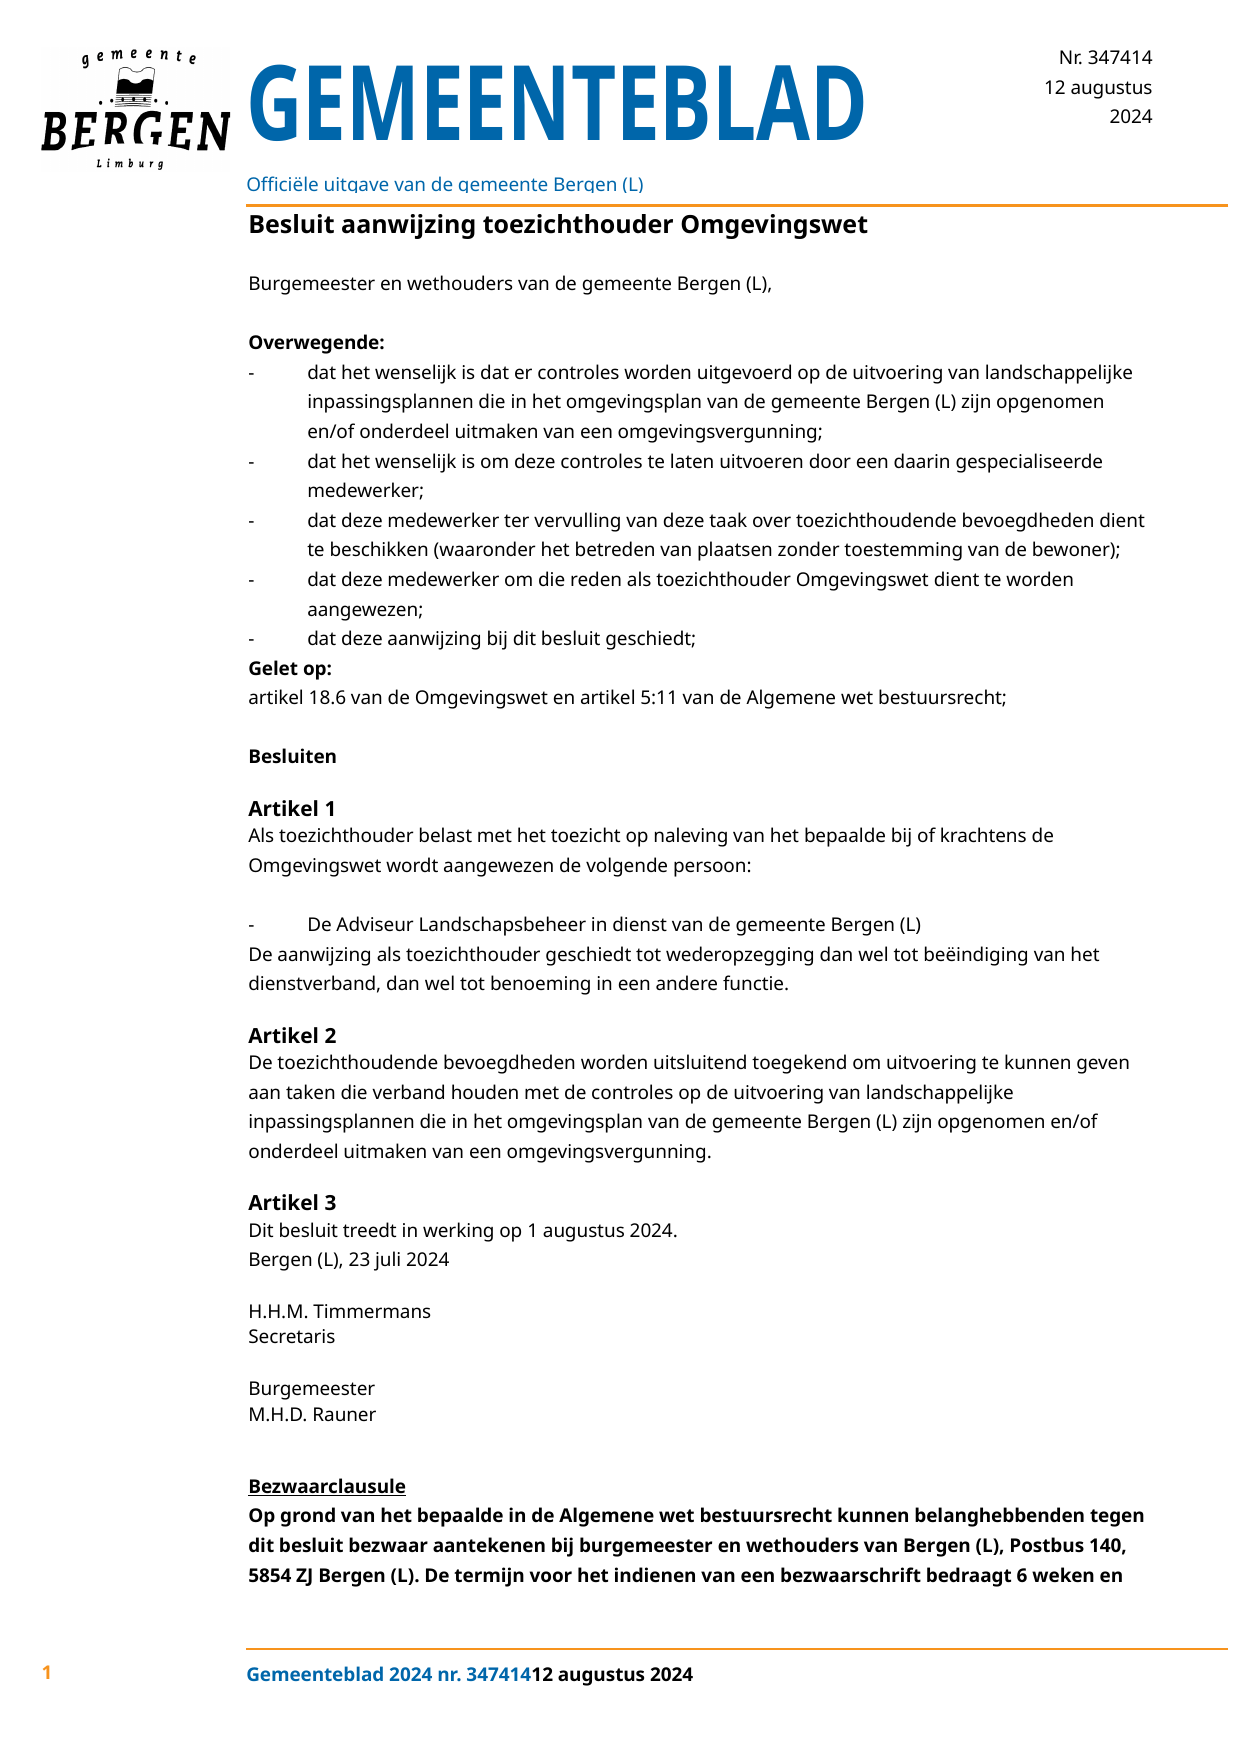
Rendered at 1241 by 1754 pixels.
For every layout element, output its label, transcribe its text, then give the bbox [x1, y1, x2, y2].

text artikel 18.6 van de Omgevingswet en artikel 5:11 van de Algemene wet bestuursrecht; [248, 684, 1152, 710]
list dat deze aanwijzing bij dit besluit geschiedt; [248, 625, 1152, 651]
text Burgemeester [248, 1375, 1152, 1401]
picture [41, 47, 231, 172]
list dat het wenselijk is dat er controles worden uitgevoerd op de uitvoering van landschappelijke inpassingsplannen die in het omgevingsplan van de gemeente Bergen (L) zijn opgenomen en/of onderdeel uitmaken van een omgevingsvergunning; [248, 359, 1152, 444]
text Secretaris [248, 1324, 1152, 1349]
text Overwegende: [248, 329, 1152, 355]
text Bezwaarclausule [248, 1473, 1152, 1499]
text Artikel 3 [248, 1188, 1152, 1217]
text Dit besluit treedt in werking op 1 augustus 2024. [248, 1217, 1152, 1243]
text Op grond van het bepaalde in de Algemene wet bestuursrecht kunnen belanghebbenden tegen dit besluit bezwaar aantekenen bij burgemeester en wethouders van Bergen (L), Postbus 140, 5854 ZJ Bergen (L). De termijn voor het indienen van een bezwaarschrift bedraagt 6 weken en [248, 1503, 1152, 1588]
list dat deze medewerker ter vervulling van deze taak over toezichthoudende bevoegdheden dient te beschikken (waaronder het betreden van plaatsen zonder toestemming van de bewoner); [248, 507, 1152, 562]
text H.H.M. Timmermans [248, 1298, 1152, 1324]
text Burgemeester en wethouders van de gemeente Bergen (L), [248, 270, 1152, 296]
list dat het wenselijk is om deze controles te laten uitvoeren door een daarin gespecialiseerde medewerker; [248, 448, 1152, 503]
text Gelet op: [248, 655, 1152, 681]
text De aanwijzing als toezichthouder geschiedt tot wederopzegging dan wel tot beëindiging van het dienstverband, dan wel tot benoeming in een andere functie. [248, 941, 1152, 996]
list dat deze medewerker om die reden als toezichthouder Omgevingswet dient te worden aangewezen; [248, 566, 1152, 621]
list De Adviseur Landschapsbeheer in dienst van de gemeente Bergen (L) [248, 911, 1152, 937]
text Besluiten [248, 744, 1152, 769]
text Bergen (L), 23 juli 2024 [248, 1246, 1152, 1272]
text Artikel 1 [248, 794, 1152, 822]
text Als toezichthouder belast met het toezicht op naleving van het bepaalde bij of krachtens de Omgevingswet wordt aangewezen de volgende persoon: [248, 822, 1152, 878]
text Artikel 2 [248, 1021, 1152, 1049]
text M.H.D. Rauner [248, 1401, 1152, 1427]
text De toezichthoudende bevoegdheden worden uitsluitend toegekend om uitvoering te kunnen geven aan taken die verband houden met de controles op de uitvoering van landschappelijke inpassingsplannen die in het omgevingsplan van de gemeente Bergen (L) zijn opgenomen en/of onderdeel uitmaken van een omgevingsvergunning. [248, 1049, 1152, 1164]
text Besluit aanwijzing toezichthouder Omgevingswet [248, 207, 1152, 241]
